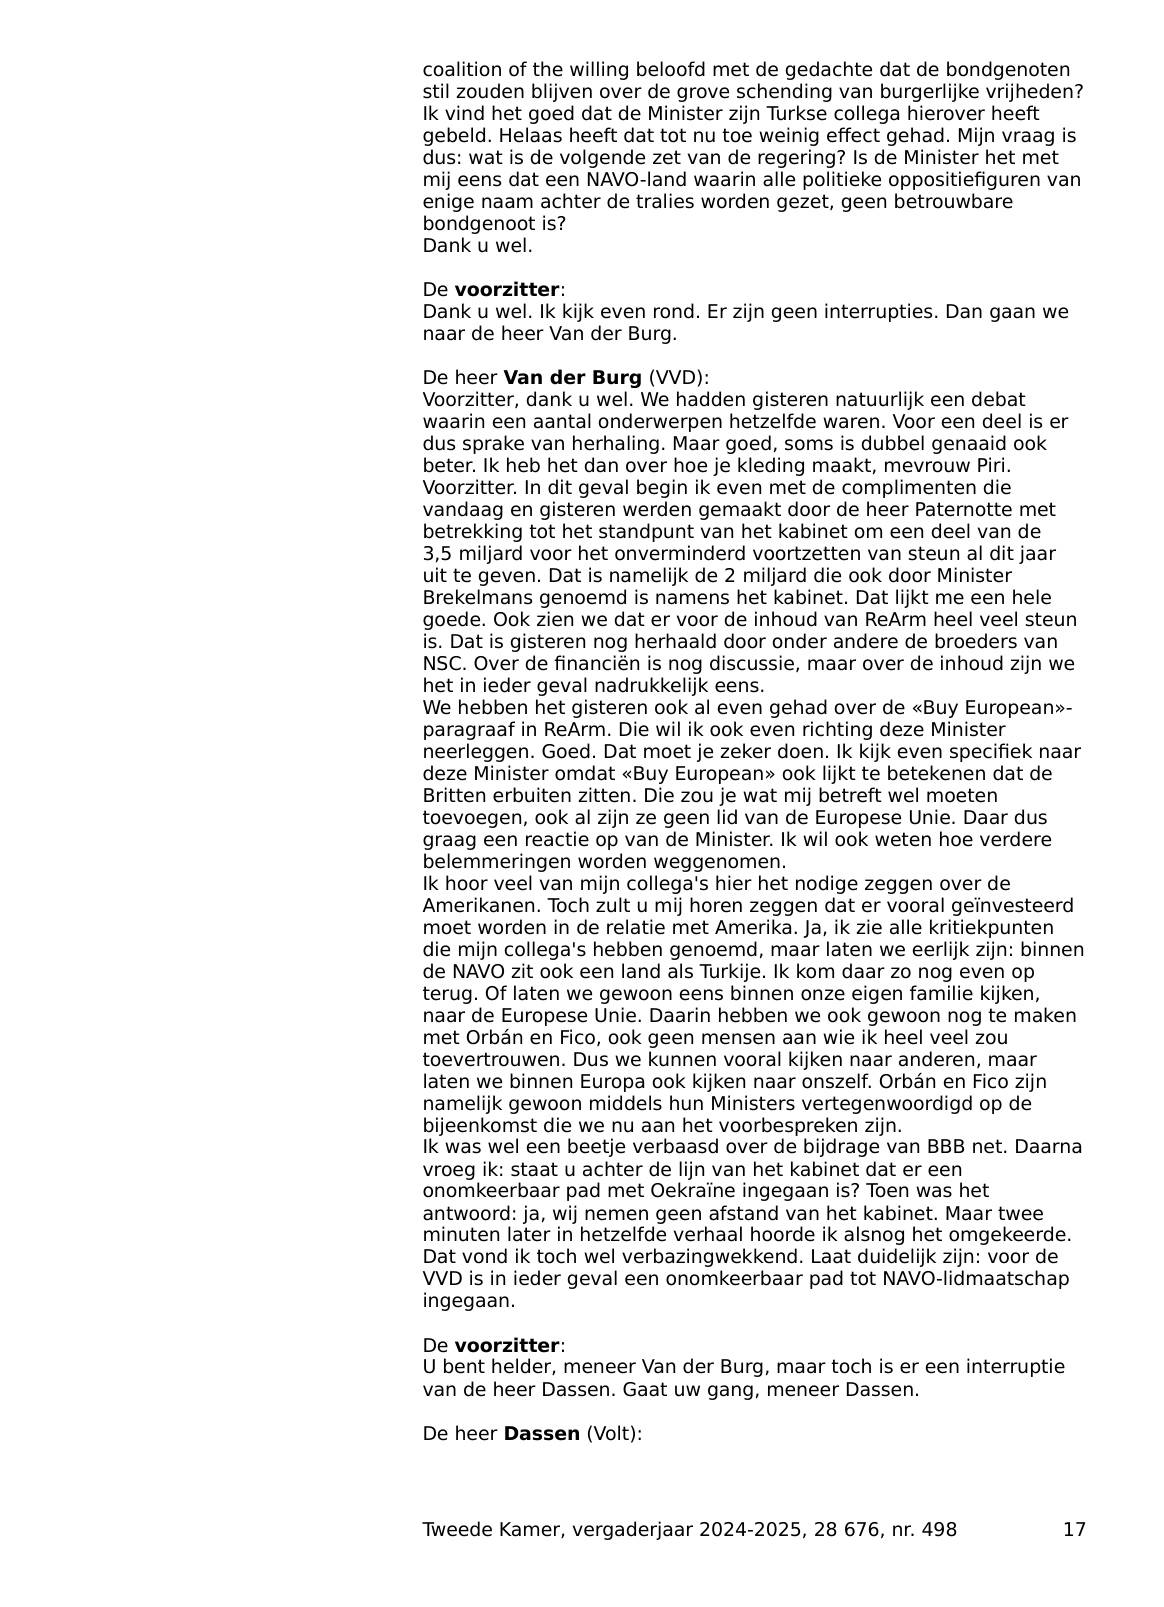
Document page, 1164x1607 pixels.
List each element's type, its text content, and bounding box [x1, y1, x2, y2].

text coalition of the willing beloofd met de gedachte dat de bondgenoten stil zouden blijven over de grove schending van burgerlijke vrijheden? Ik vind het goed dat de Minister zijn Turkse collega hierover heeft gebeld. Helaas heeft dat tot nu toe weinig effect gehad. Mijn vraag is dus: wat is de volgende zet van de regering? Is de Minister het met mij eens dat een NAVO-land waarin alle politieke oppositiefiguren van enige naam achter de tralies worden gezet, geen betrouwbare bondgenoot is? [422, 59, 1087, 235]
text Ik hoor veel van mijn collega's hier het nodige zeggen over de Amerikanen. Toch zult u mij horen zeggen dat er vooral geïnvesteerd moet worden in de relatie met Amerika. Ja, ik zie alle kritiekpunten die mijn collega's hebben genoemd, maar laten we eerlijk zijn: binnen de NAVO zit ook een land als Turkije. Ik kom daar zo nog even op terug. Of laten we gewoon eens binnen onze eigen familie kijken, naar de Europese Unie. Daarin hebben we ook gewoon nog te maken met Orbán en Fico, ook geen mensen aan wie ik heel veel zou toevertrouwen. Dus we kunnen vooral kijken naar anderen, maar laten we binnen Europa ook kijken naar onszelf. Orbán en Fico zijn namelijk gewoon middels hun Ministers vertegenwoordigd op de bijeenkomst die we nu aan het voorbespreken zijn. [422, 873, 1087, 1136]
text De heer Van der Burg (VVD): [422, 367, 1087, 389]
text Voorzitter, dank u wel. We hadden gisteren natuurlijk een debat waarin een aantal onderwerpen hetzelfde waren. Voor een deel is er dus sprake van herhaling. Maar goed, soms is dubbel genaaid ook beter. Ik heb het dan over hoe je kleding maakt, mevrouw Piri. [422, 389, 1087, 477]
text Voorzitter. In dit geval begin ik even met de complimenten die vandaag en gisteren werden gemaakt door de heer Paternotte met betrekking tot het standpunt van het kabinet om een deel van de 3,5 miljard voor het onverminderd voortzetten van steun al dit jaar uit te geven. Dat is namelijk de 2 miljard die ook door Minister Brekelmans genoemd is namens het kabinet. Dat lijkt me een hele goede. Ook zien we dat er voor de inhoud van ReArm heel veel steun is. Dat is gisteren nog herhaald door onder andere de broeders van NSC. Over de financiën is nog discussie, maar over de inhoud zijn we het in ieder geval nadrukkelijk eens. [422, 477, 1087, 697]
text De voorzitter: [422, 1334, 1087, 1356]
text We hebben het gisteren ook al even gehad over de «Buy European»-paragraaf in ReArm. Die wil ik ook even richting deze Minister neerleggen. Goed. Dat moet je zeker doen. Ik kijk even specifiek naar deze Minister omdat «Buy European» ook lijkt te betekenen dat de Britten erbuiten zitten. Die zou je wat mij betreft wel moeten toevoegen, ook al zijn ze geen lid van de Europese Unie. Daar dus graag een reactie op van de Minister. Ik wil ook weten hoe verdere belemmeringen worden weggenomen. [422, 697, 1087, 873]
text U bent helder, meneer Van der Burg, maar toch is er een interruptie van de heer Dassen. Gaat uw gang, meneer Dassen. [422, 1356, 1087, 1400]
text Ik was wel een beetje verbaasd over de bijdrage van BBB net. Daarna vroeg ik: staat u achter de lijn van het kabinet dat er een onomkeerbaar pad met Oekraïne ingegaan is? Toen was het antwoord: ja, wij nemen geen afstand van het kabinet. Maar twee minuten later in hetzelfde verhaal hoorde ik alsnog het omgekeerde. Dat vond ik toch wel verbazingwekkend. Laat duidelijk zijn: voor de VVD is in ieder geval een onomkeerbaar pad tot NAVO-lidmaatschap ingegaan. [422, 1136, 1087, 1312]
text Dank u wel. Ik kijk even rond. Er zijn geen interrupties. Dan gaan we naar de heer Van der Burg. [422, 301, 1087, 345]
text De voorzitter: [422, 279, 1087, 301]
text Dank u wel. [422, 235, 1087, 257]
text De heer Dassen (Volt): [422, 1423, 1087, 1444]
